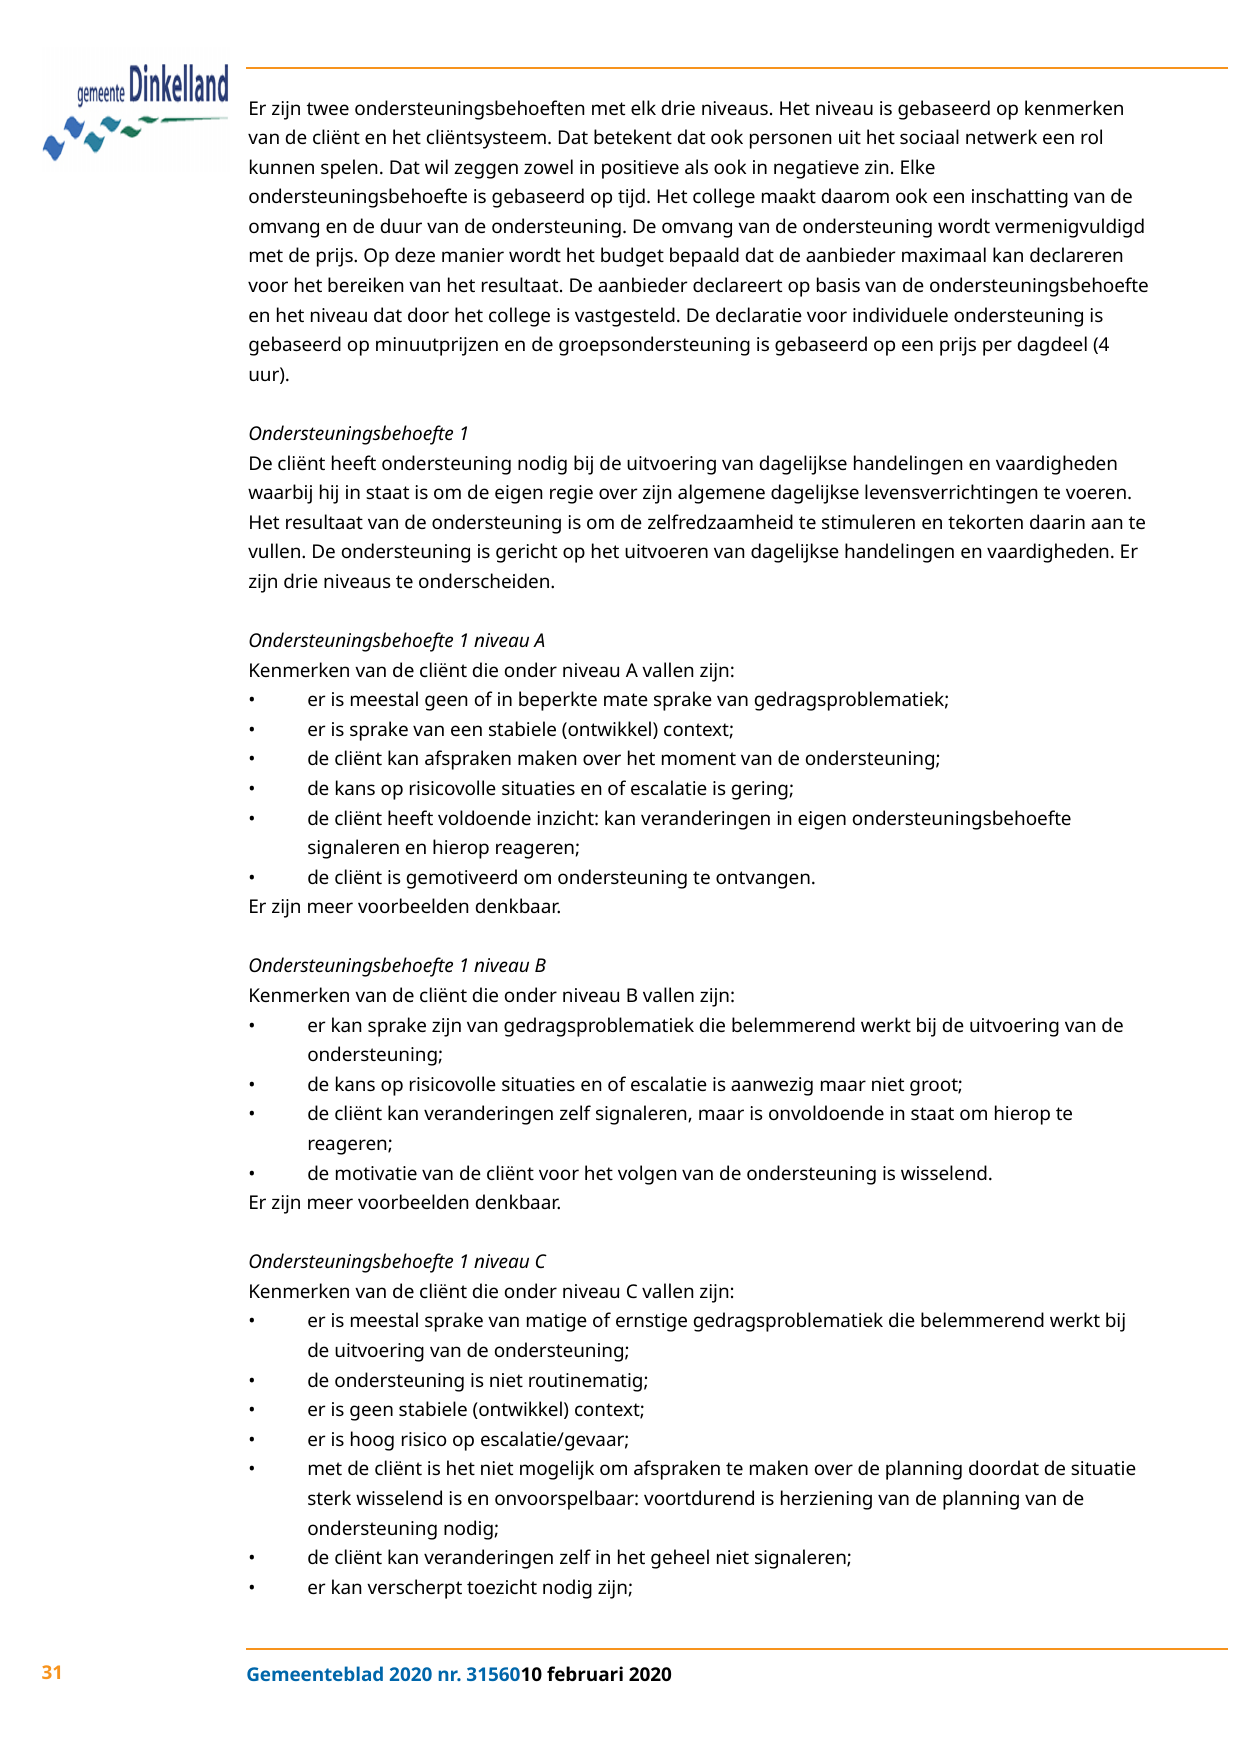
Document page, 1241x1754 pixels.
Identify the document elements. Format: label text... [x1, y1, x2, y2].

list er kan verscherpt toezicht nodig zijn; [248, 1574, 1152, 1600]
picture [41, 47, 231, 172]
text Kenmerken van de cliënt die onder niveau A vallen zijn: [248, 657, 1152, 683]
list de kans op risicovolle situaties en of escalatie is aanwezig maar niet groot; [248, 1071, 1152, 1097]
text Ondersteuningsbehoefte 1 niveau C [248, 1248, 1152, 1274]
text Er zijn twee ondersteuningsbehoeften met elk drie niveaus. Het niveau is gebaseerd op kenmerken van de cliënt en het cliëntsysteem. Dat betekent dat ook personen uit het sociaal netwerk een rol kunnen spelen. Dat wil zeggen zowel in positieve als ook in negatieve zin. Elke ondersteuningsbehoefte is gebaseerd op tijd. Het college maakt daarom ook een inschatting van de omvang en de duur van de ondersteuning. De omvang van de ondersteuning wordt vermenigvuldigd met de prijs. Op deze manier wordt het budget bepaald dat de aanbieder maximaal kan declareren voor het bereiken van het resultaat. De aanbieder declareert op basis van de ondersteuningsbehoefte en het niveau dat door het college is vastgesteld. De declaratie voor individuele ondersteuning is gebaseerd op minuutprijzen en de groepsondersteuning is gebaseerd op een prijs per dagdeel (4 uur). [248, 95, 1152, 387]
list de cliënt kan afspraken maken over het moment van de ondersteuning; [248, 746, 1152, 771]
list de cliënt is gemotiveerd om ondersteuning te ontvangen. [248, 864, 1152, 890]
text Er zijn meer voorbeelden denkbaar. [248, 1189, 1152, 1215]
text Ondersteuningsbehoefte 1 niveau B [248, 953, 1152, 978]
list er is hoog risico op escalatie/gevaar; [248, 1426, 1152, 1452]
list de motivatie van de cliënt voor het volgen van de ondersteuning is wisselend. [248, 1160, 1152, 1186]
list met de cliënt is het niet mogelijk om afspraken te maken over de planning doordat de situatie sterk wisselend is en onvoorspelbaar: voortdurend is herziening van de planning van de ondersteuning nodig; [248, 1456, 1152, 1541]
list de cliënt kan veranderingen zelf in het geheel niet signaleren; [248, 1544, 1152, 1570]
text Ondersteuningsbehoefte 1 [248, 420, 1152, 446]
list er is meestal sprake van matige of ernstige gedragsproblematiek die belemmerend werkt bij de uitvoering van de ondersteuning; [248, 1308, 1152, 1363]
list de cliënt kan veranderingen zelf signaleren, maar is onvoldoende in staat om hierop te reageren; [248, 1101, 1152, 1156]
list er kan sprake zijn van gedragsproblematiek die belemmerend werkt bij de uitvoering van de ondersteuning; [248, 1012, 1152, 1067]
text Ondersteuningsbehoefte 1 niveau A [248, 627, 1152, 653]
text De cliënt heeft ondersteuning nodig bij de uitvoering van dagelijkse handelingen en vaardigheden waarbij hij in staat is om de eigen regie over zijn algemene dagelijkse levensverrichtingen te voeren. Het resultaat van de ondersteuning is om de zelfredzaamheid te stimuleren en tekorten daarin aan te vullen. De ondersteuning is gericht op het uitvoeren van dagelijkse handelingen en vaardigheden. Er zijn drie niveaus te onderscheiden. [248, 450, 1152, 594]
list er is meestal geen of in beperkte mate sprake van gedragsproblematiek; [248, 686, 1152, 712]
list de ondersteuning is niet routinematig; [248, 1367, 1152, 1393]
text Kenmerken van de cliënt die onder niveau B vallen zijn: [248, 982, 1152, 1008]
list de kans op risicovolle situaties en of escalatie is gering; [248, 775, 1152, 801]
list er is sprake van een stabiele (ontwikkel) context; [248, 716, 1152, 742]
list de cliënt heeft voldoende inzicht: kan veranderingen in eigen ondersteuningsbehoefte signaleren en hierop reageren; [248, 805, 1152, 860]
text Er zijn meer voorbeelden denkbaar. [248, 893, 1152, 919]
text Kenmerken van de cliënt die onder niveau C vallen zijn: [248, 1278, 1152, 1304]
list er is geen stabiele (ontwikkel) context; [248, 1396, 1152, 1422]
